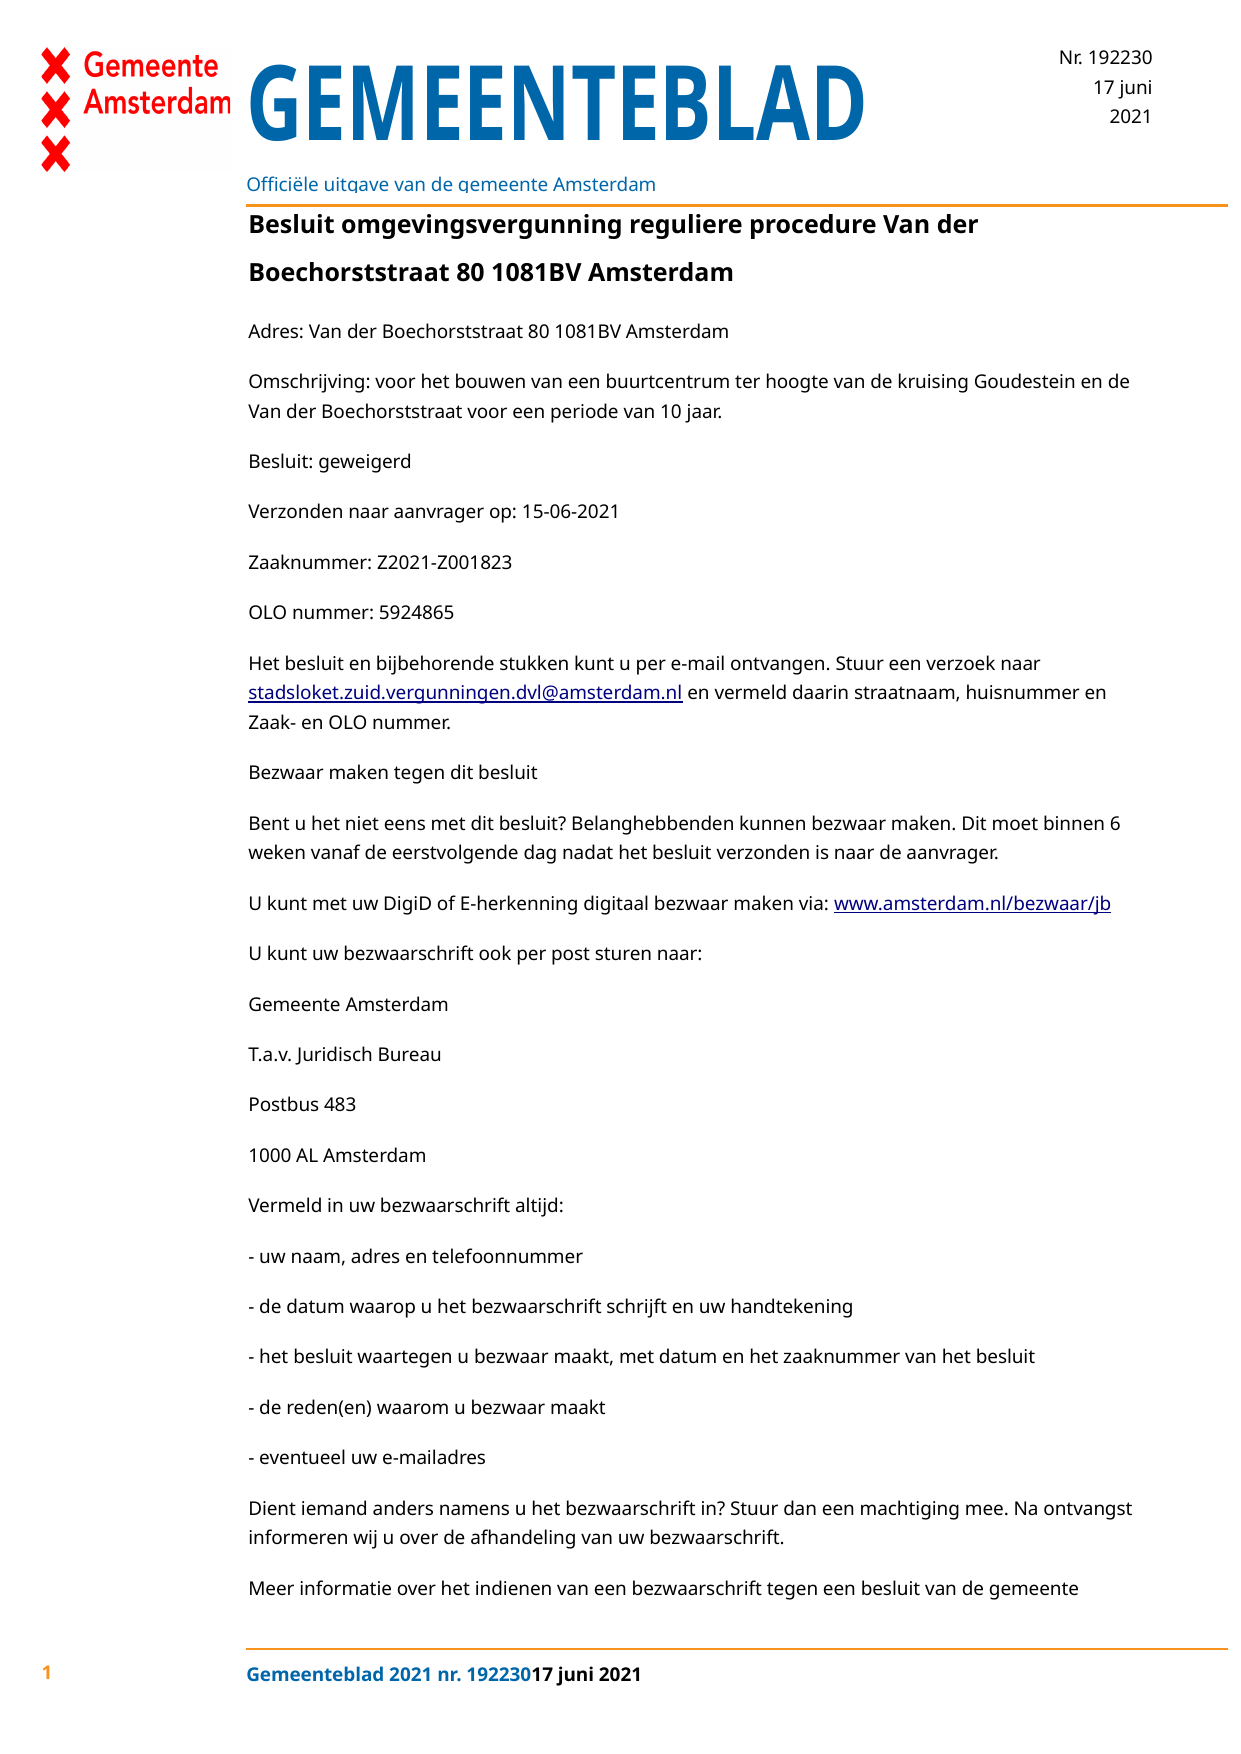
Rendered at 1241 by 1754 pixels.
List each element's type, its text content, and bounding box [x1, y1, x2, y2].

text Meer informatie over het indienen van een bezwaarschrift tegen een besluit van de gemeente [248, 1575, 1152, 1601]
text Besluit: geweigerd [248, 448, 1152, 474]
text - de datum waarop u het bezwaarschrift schrijft en uw handtekening [248, 1293, 1152, 1319]
text - uw naam, adres en telefoonnummer [248, 1243, 1152, 1269]
picture [41, 47, 231, 172]
text Zaaknummer: Z2021-Z001823 [248, 549, 1152, 575]
text - eventueel uw e-mailadres [248, 1444, 1152, 1470]
text Bent u het niet eens met dit besluit? Belanghebbenden kunnen bezwaar maken. Dit moet binnen 6 weken vanaf de eerstvolgende dag nadat het besluit verzonden is naar de aanvrager. [248, 810, 1152, 865]
text Postbus 483 [248, 1092, 1152, 1117]
text T.a.v. Juridisch Bureau [248, 1041, 1152, 1067]
text Adres: Van der Boechorststraat 80 1081BV Amsterdam [248, 318, 1152, 344]
text Gemeente Amsterdam [248, 991, 1152, 1017]
text Vermeld in uw bezwaarschrift altijd: [248, 1192, 1152, 1218]
text U kunt uw bezwaarschrift ook per post sturen naar: [248, 940, 1152, 966]
text 1000 AL Amsterdam [248, 1142, 1152, 1168]
text U kunt met uw DigiD of E-herkenning digitaal bezwaar maken via: www.amsterdam.nl/bezwaar/jb [248, 890, 1152, 916]
text Besluit omgevingsvergunning reguliere procedure Van der Boechorststraat 80 1081BV Amsterdam [248, 207, 1152, 288]
text OLO nummer: 5924865 [248, 599, 1152, 625]
text Omschrijving: voor het bouwen van een buurtcentrum ter hoogte van de kruising Goudestein en de Van der Boechorststraat voor een periode van 10 jaar. [248, 368, 1152, 424]
text Verzonden naar aanvrager op: 15-06-2021 [248, 499, 1152, 524]
text - het besluit waartegen u bezwaar maakt, met datum en het zaaknummer van het besluit [248, 1344, 1152, 1369]
text Bezwaar maken tegen dit besluit [248, 759, 1152, 785]
text - de reden(en) waarom u bezwaar maakt [248, 1394, 1152, 1420]
text Het besluit en bijbehorende stukken kunt u per e-mail ontvangen. Stuur een verzoek naar stadsloket.zuid.vergunningen.dvl@amsterdam.nl en vermeld daarin straatnaam, huisnummer en Zaak- en OLO nummer. [248, 650, 1152, 735]
text Dient iemand anders namens u het bezwaarschrift in? Stuur dan een machtiging mee. Na ontvangst informeren wij u over de afhandeling van uw bezwaarschrift. [248, 1495, 1152, 1550]
